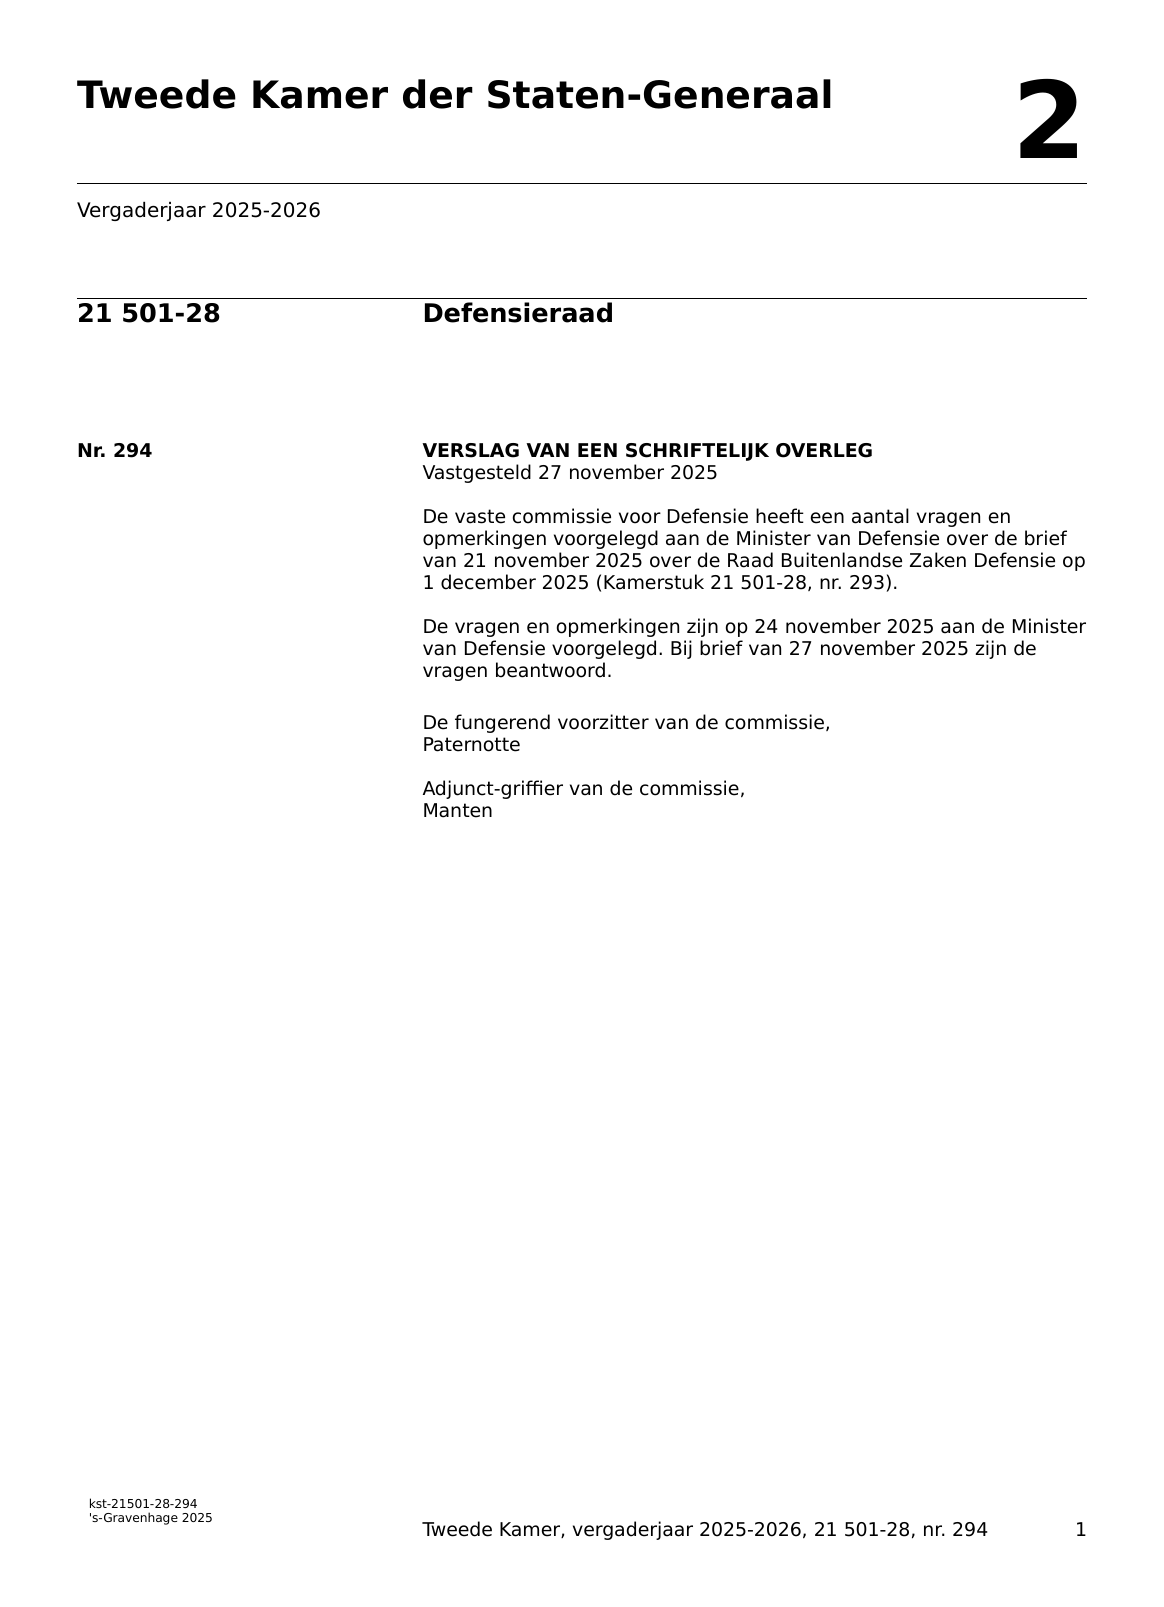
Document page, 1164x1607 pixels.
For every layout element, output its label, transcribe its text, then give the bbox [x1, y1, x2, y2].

subtitle Nr. 294 VERSLAG VAN EEN SCHRIFTELIJK OVERLEG [77, 440, 1087, 462]
table_header 2 [886, 59, 1087, 183]
text De vaste commissie voor Defensie heeft een aantal vragen en opmerkingen voorgelegd aan de Minister van Defensie over de brief van 21 november 2025 over de Raad Buitenlandse Zaken Defensie op 1 december 2025 (Kamerstuk 21 501-28, nr. 293). [422, 506, 1087, 594]
text De fungerend voorzitter van de commissie, Paternotte [422, 712, 1087, 756]
table_cell Vergaderjaar 2025-2026 [77, 184, 1087, 298]
subtitle 21 501-28 Defensieraad [77, 299, 1087, 329]
text kst-21501-28-294 [88, 1497, 323, 1511]
text Vastgesteld 27 november 2025 [422, 462, 1087, 484]
text Adjunct-griffier van de commissie, Manten [422, 778, 1087, 822]
table_header Tweede Kamer der Staten-Generaal [77, 59, 886, 183]
text De vragen en opmerkingen zijn op 24 november 2025 aan de Minister van Defensie voorgelegd. Bij brief van 27 november 2025 zijn de vragen beantwoord. [422, 616, 1087, 682]
text 's-Gravenhage 2025 [88, 1511, 323, 1525]
